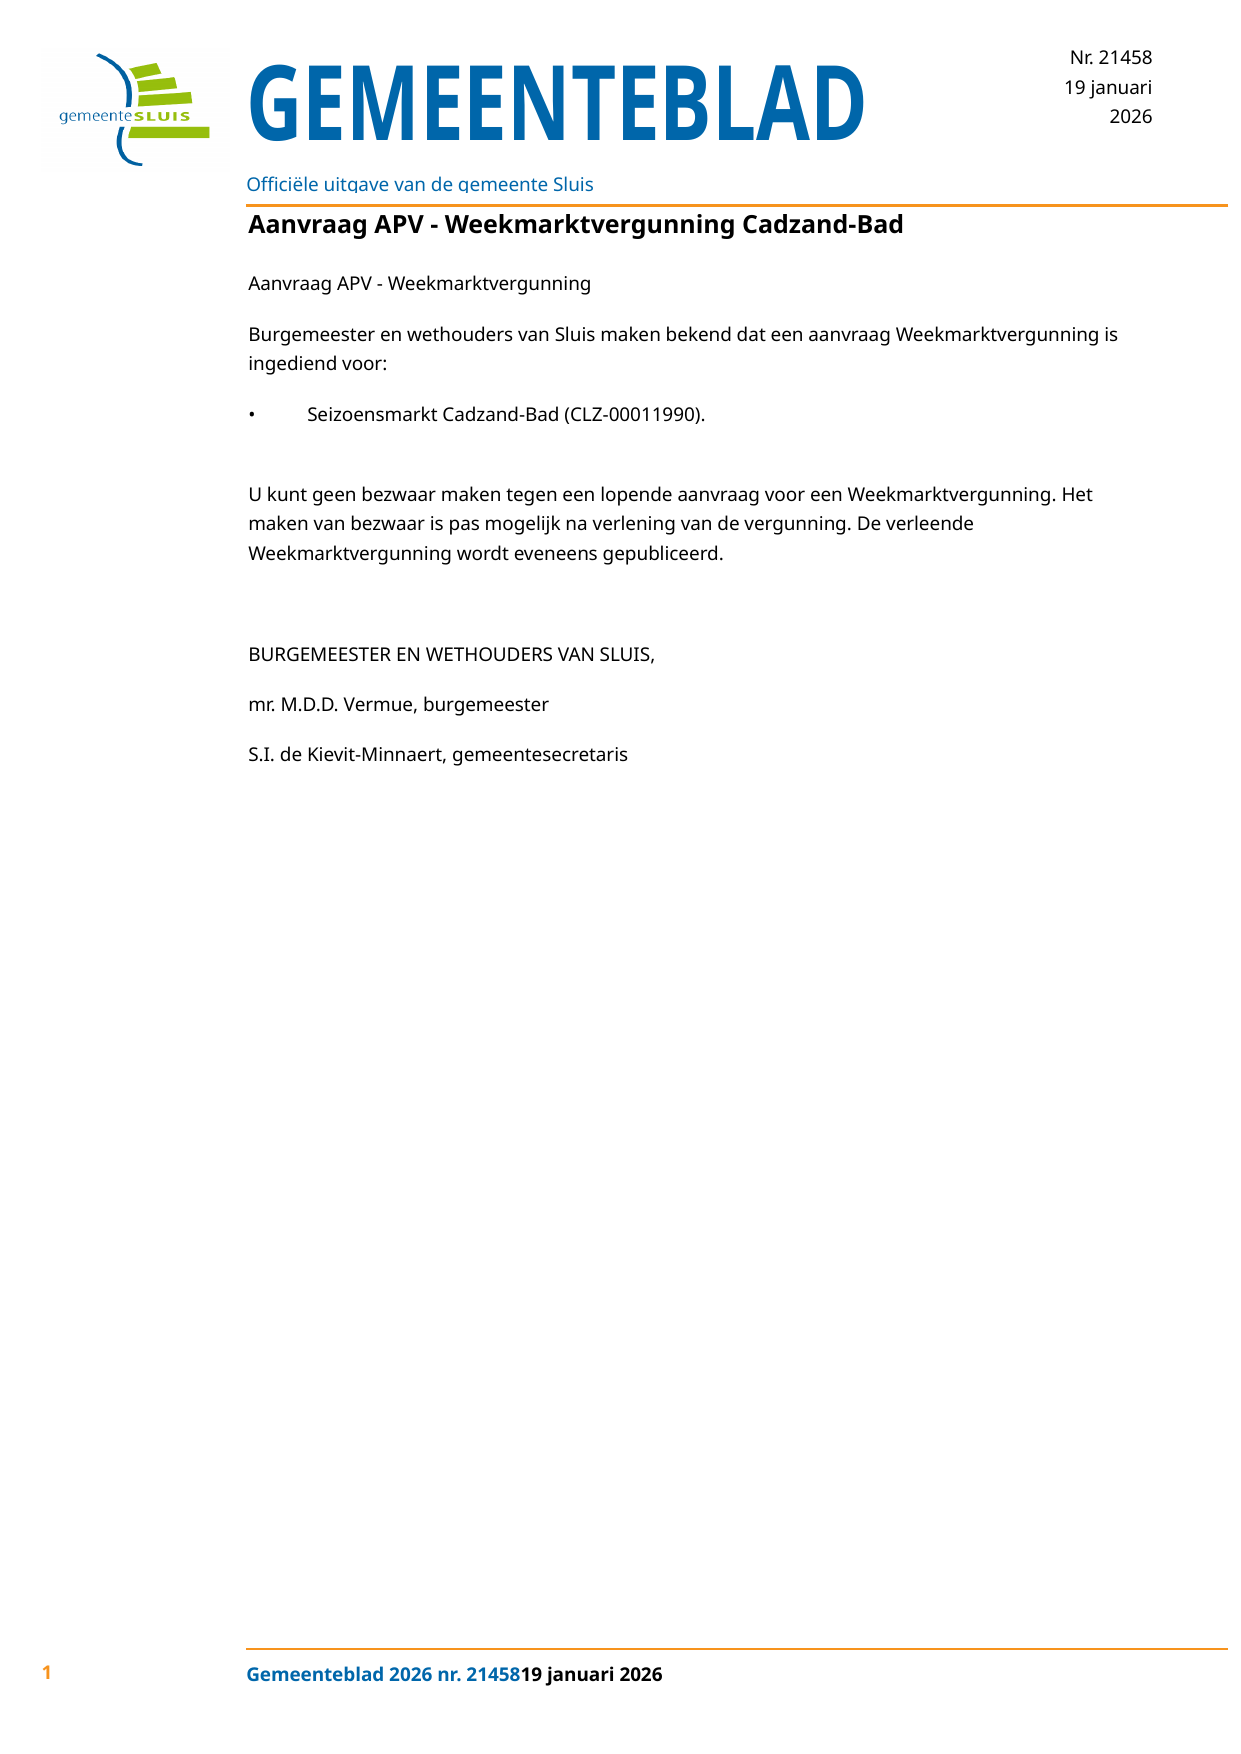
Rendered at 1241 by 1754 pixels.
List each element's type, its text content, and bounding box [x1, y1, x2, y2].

list Seizoensmarkt Cadzand-Bad (CLZ-00011990). [248, 401, 1152, 426]
text Aanvraag APV - Weekmarktvergunning Cadzand-Bad [248, 207, 1152, 241]
text U kunt geen bezwaar maken tegen een lopende aanvraag voor een Weekmarktvergunning. Het maken van bezwaar is pas mogelijk na verlening van de vergunning. De verleende Weekmarktvergunning wordt eveneens gepubliceerd. [248, 481, 1152, 566]
text BURGEMEESTER EN WETHOUDERS VAN SLUIS, [248, 641, 1152, 666]
text Aanvraag APV - Weekmarktvergunning [248, 270, 1152, 296]
text S.I. de Kievit-Minnaert, gemeentesecretaris [248, 742, 1152, 767]
picture [41, 47, 231, 172]
text Burgemeester en wethouders van Sluis maken bekend dat een aanvraag Weekmarktvergunning is ingediend voor: [248, 321, 1152, 376]
text mr. M.D.D. Vermue, burgemeester [248, 691, 1152, 717]
